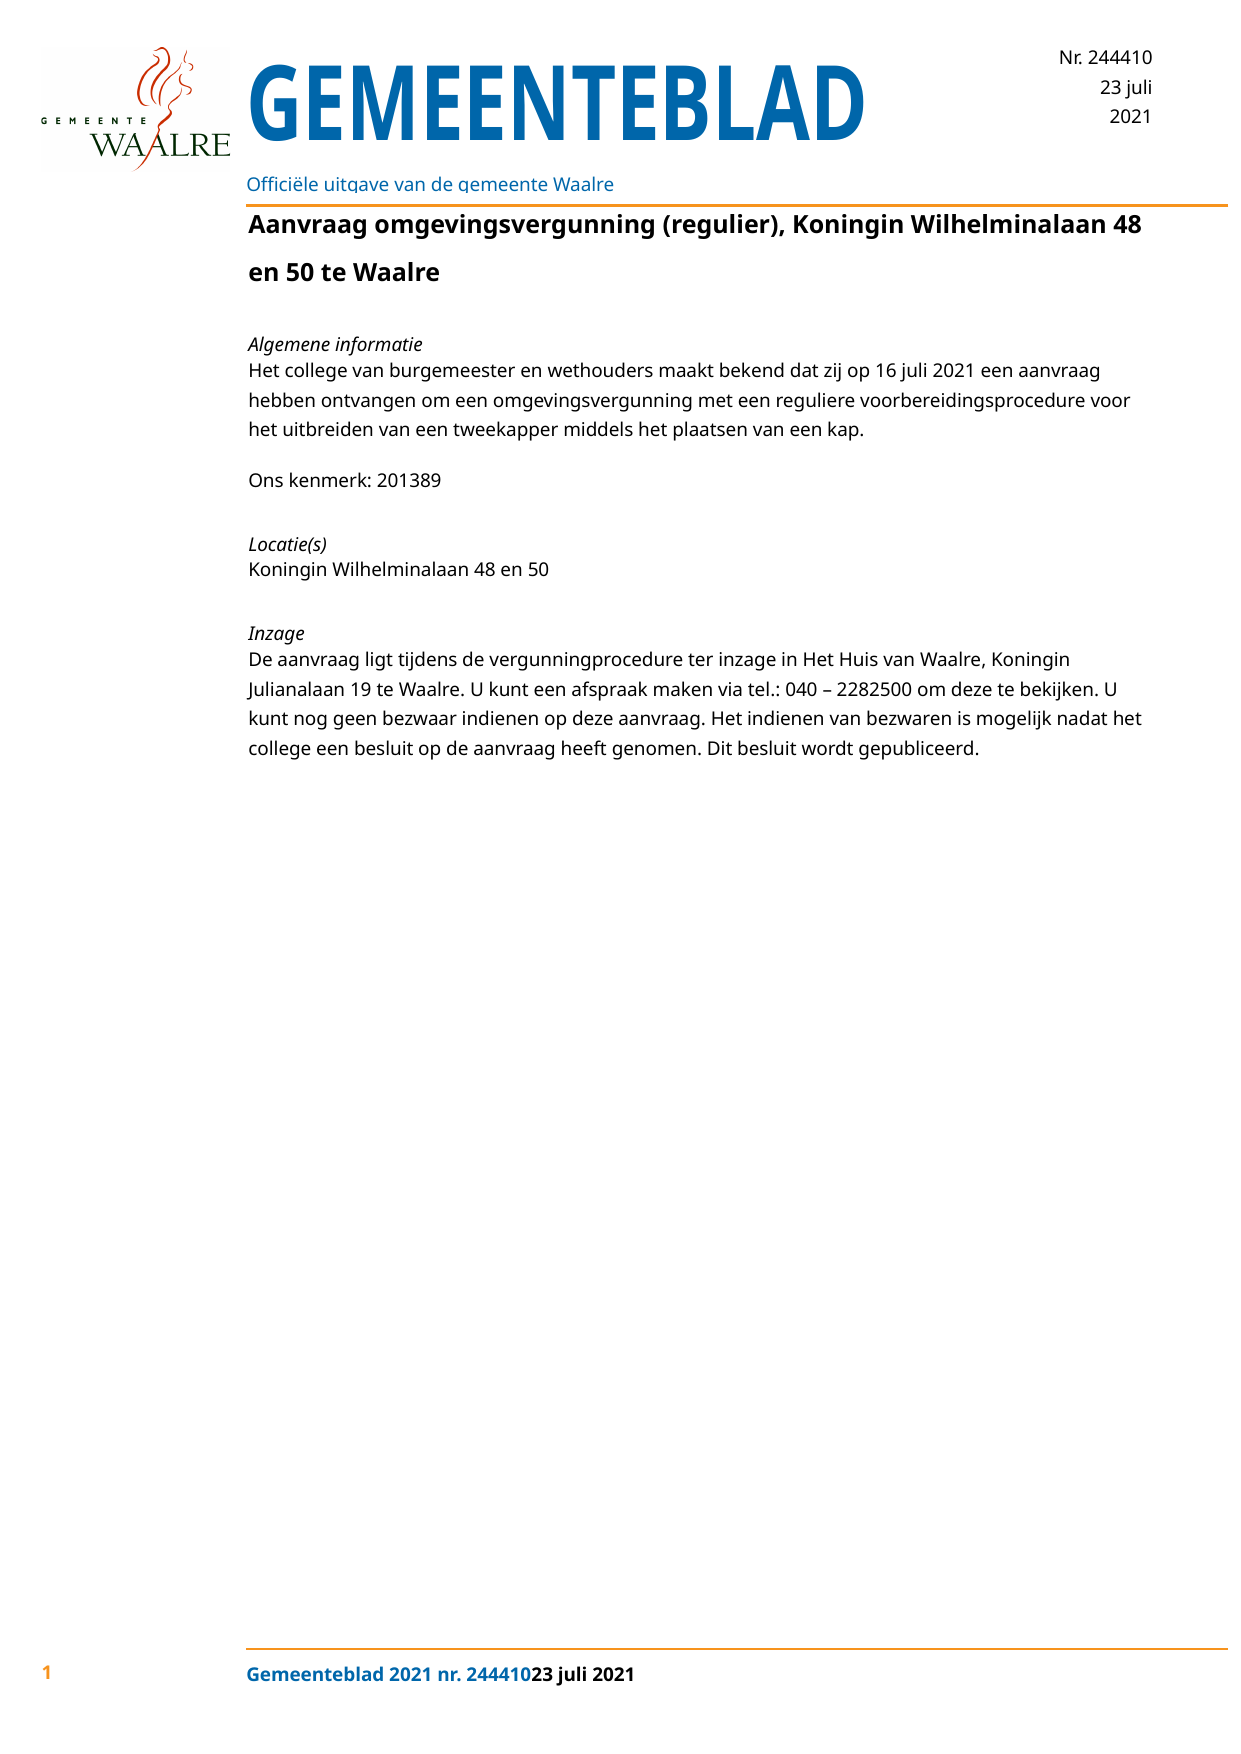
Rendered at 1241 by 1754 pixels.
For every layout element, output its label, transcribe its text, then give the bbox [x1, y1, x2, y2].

text Ons kenmerk: 201389 [248, 467, 1152, 492]
text Algemene informatie [248, 331, 1152, 357]
text Het college van burgemeester en wethouders maakt bekend dat zij op 16 juli 2021 een aanvraag hebben ontvangen om een omgevingsvergunning met een reguliere voorbereidingsprocedure voor het uitbreiden van een tweekapper middels het plaatsen van een kap. [248, 357, 1152, 442]
text De aanvraag ligt tijdens de vergunningprocedure ter inzage in Het Huis van Waalre, Koningin Julianalaan 19 te Waalre. U kunt een afspraak maken via tel.: 040 – 2282500 om deze te bekijken. U kunt nog geen bezwaar indienen op deze aanvraag. Het indienen van bezwaren is mogelijk nadat het college een besluit op de aanvraag heeft genomen. Dit besluit wordt gepubliceerd. [248, 646, 1152, 761]
text Aanvraag omgevingsvergunning (regulier), Koningin Wilhelminalaan 48 en 50 te Waalre [248, 207, 1152, 288]
text Koningin Wilhelminalaan 48 en 50 [248, 556, 1152, 582]
picture [41, 47, 231, 172]
text Inzage [248, 620, 1152, 646]
text Locatie(s) [248, 531, 1152, 556]
